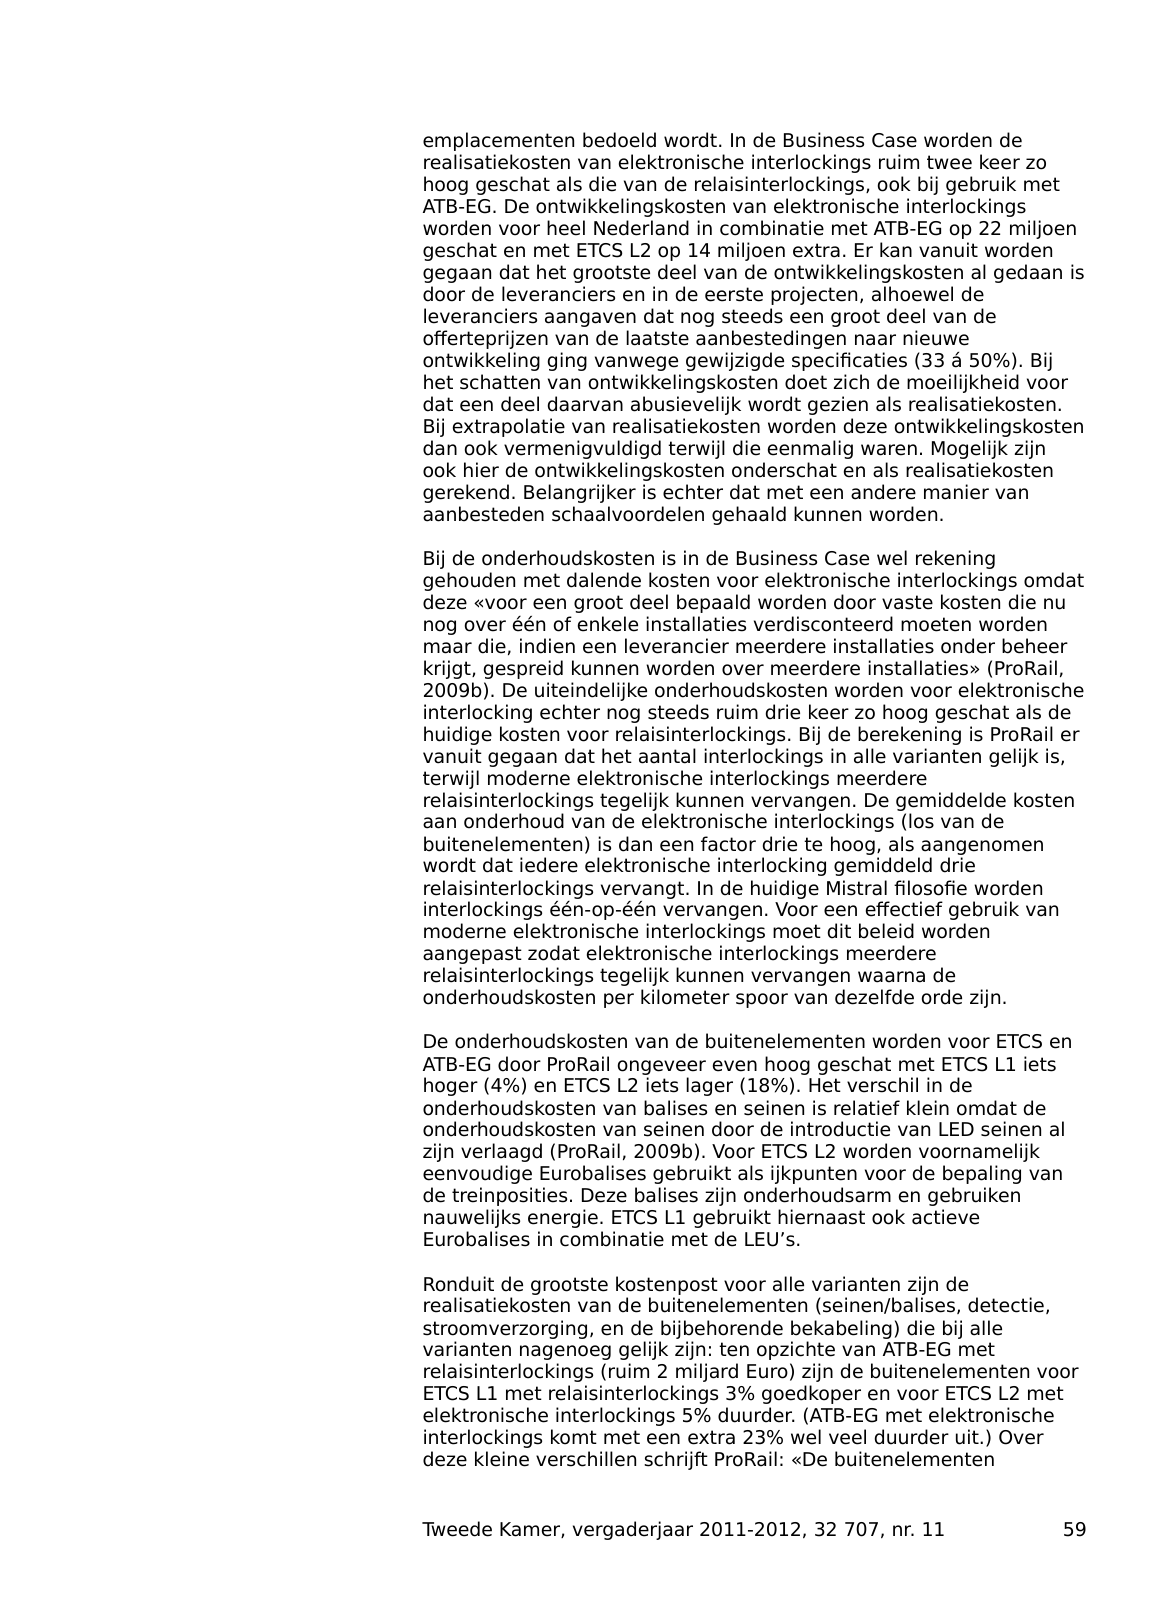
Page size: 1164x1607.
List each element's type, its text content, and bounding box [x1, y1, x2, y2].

text emplacementen bedoeld wordt. In de Business Case worden de realisatiekosten van elektronische interlockings ruim twee keer zo hoog geschat als die van de relaisinterlockings, ook bij gebruik met ATB-EG. De ontwikkelingskosten van elektronische interlockings worden voor heel Nederland in combinatie met ATB-EG op 22 miljoen geschat en met ETCS L2 op 14 miljoen extra. Er kan vanuit worden gegaan dat het grootste deel van de ontwikkelingskosten al gedaan is door de leveranciers en in de eerste projecten, alhoewel de leveranciers aangaven dat nog steeds een groot deel van de offerteprijzen van de laatste aanbestedingen naar nieuwe ontwikkeling ging vanwege gewijzigde specificaties (33 á 50%). Bij het schatten van ontwikkelingskosten doet zich de moeilijkheid voor dat een deel daarvan abusievelijk wordt gezien als realisatiekosten. Bij extrapolatie van realisatiekosten worden deze ontwikkelingskosten dan ook vermenigvuldigd terwijl die eenmalig waren. Mogelijk zijn ook hier de ontwikkelingskosten onderschat en als realisatiekosten gerekend. Belangrijker is echter dat met een andere manier van aanbesteden schaalvoordelen gehaald kunnen worden. [422, 130, 1087, 526]
text Bij de onderhoudskosten is in de Business Case wel rekening gehouden met dalende kosten voor elektronische interlockings omdat deze «voor een groot deel bepaald worden door vaste kosten die nu nog over één of enkele installaties verdisconteerd moeten worden maar die, indien een leverancier meerdere installaties onder beheer krijgt, gespreid kunnen worden over meerdere installaties» (ProRail, 2009b). De uiteindelijke onderhoudskosten worden voor elektronische interlocking echter nog steeds ruim drie keer zo hoog geschat als de huidige kosten voor relaisinterlockings. Bij de berekening is ProRail er vanuit gegaan dat het aantal interlockings in alle varianten gelijk is, terwijl moderne elektronische interlockings meerdere relaisinterlockings tegelijk kunnen vervangen. De gemiddelde kosten aan onderhoud van de elektronische interlockings (los van de buitenelementen) is dan een factor drie te hoog, als aangenomen wordt dat iedere elektronische interlocking gemiddeld drie relaisinterlockings vervangt. In de huidige Mistral filosofie worden interlockings één-op-één vervangen. Voor een effectief gebruik van moderne elektronische interlockings moet dit beleid worden aangepast zodat elektronische interlockings meerdere relaisinterlockings tegelijk kunnen vervangen waarna de onderhoudskosten per kilometer spoor van dezelfde orde zijn. [422, 548, 1087, 1009]
text De onderhoudskosten van de buitenelementen worden voor ETCS en ATB-EG door ProRail ongeveer even hoog geschat met ETCS L1 iets hoger (4%) en ETCS L2 iets lager (18%). Het verschil in de onderhoudskosten van balises en seinen is relatief klein omdat de onderhoudskosten van seinen door de introductie van LED seinen al zijn verlaagd (ProRail, 2009b). Voor ETCS L2 worden voornamelijk eenvoudige Eurobalises gebruikt als ijkpunten voor de bepaling van de treinposities. Deze balises zijn onderhoudsarm en gebruiken nauwelijks energie. ETCS L1 gebruikt hiernaast ook actieve Eurobalises in combinatie met de LEU’s. [422, 1031, 1087, 1251]
text Ronduit de grootste kostenpost voor alle varianten zijn de realisatiekosten van de buitenelementen (seinen/balises, detectie, stroomverzorging, en de bijbehorende bekabeling) die bij alle varianten nagenoeg gelijk zijn: ten opzichte van ATB-EG met relaisinterlockings (ruim 2 miljard Euro) zijn de buitenelementen voor ETCS L1 met relaisinterlockings 3% goedkoper en voor ETCS L2 met elektronische interlockings 5% duurder. (ATB-EG met elektronische interlockings komt met een extra 23% wel veel duurder uit.) Over deze kleine verschillen schrijft ProRail: «De buitenelementen [422, 1273, 1087, 1471]
